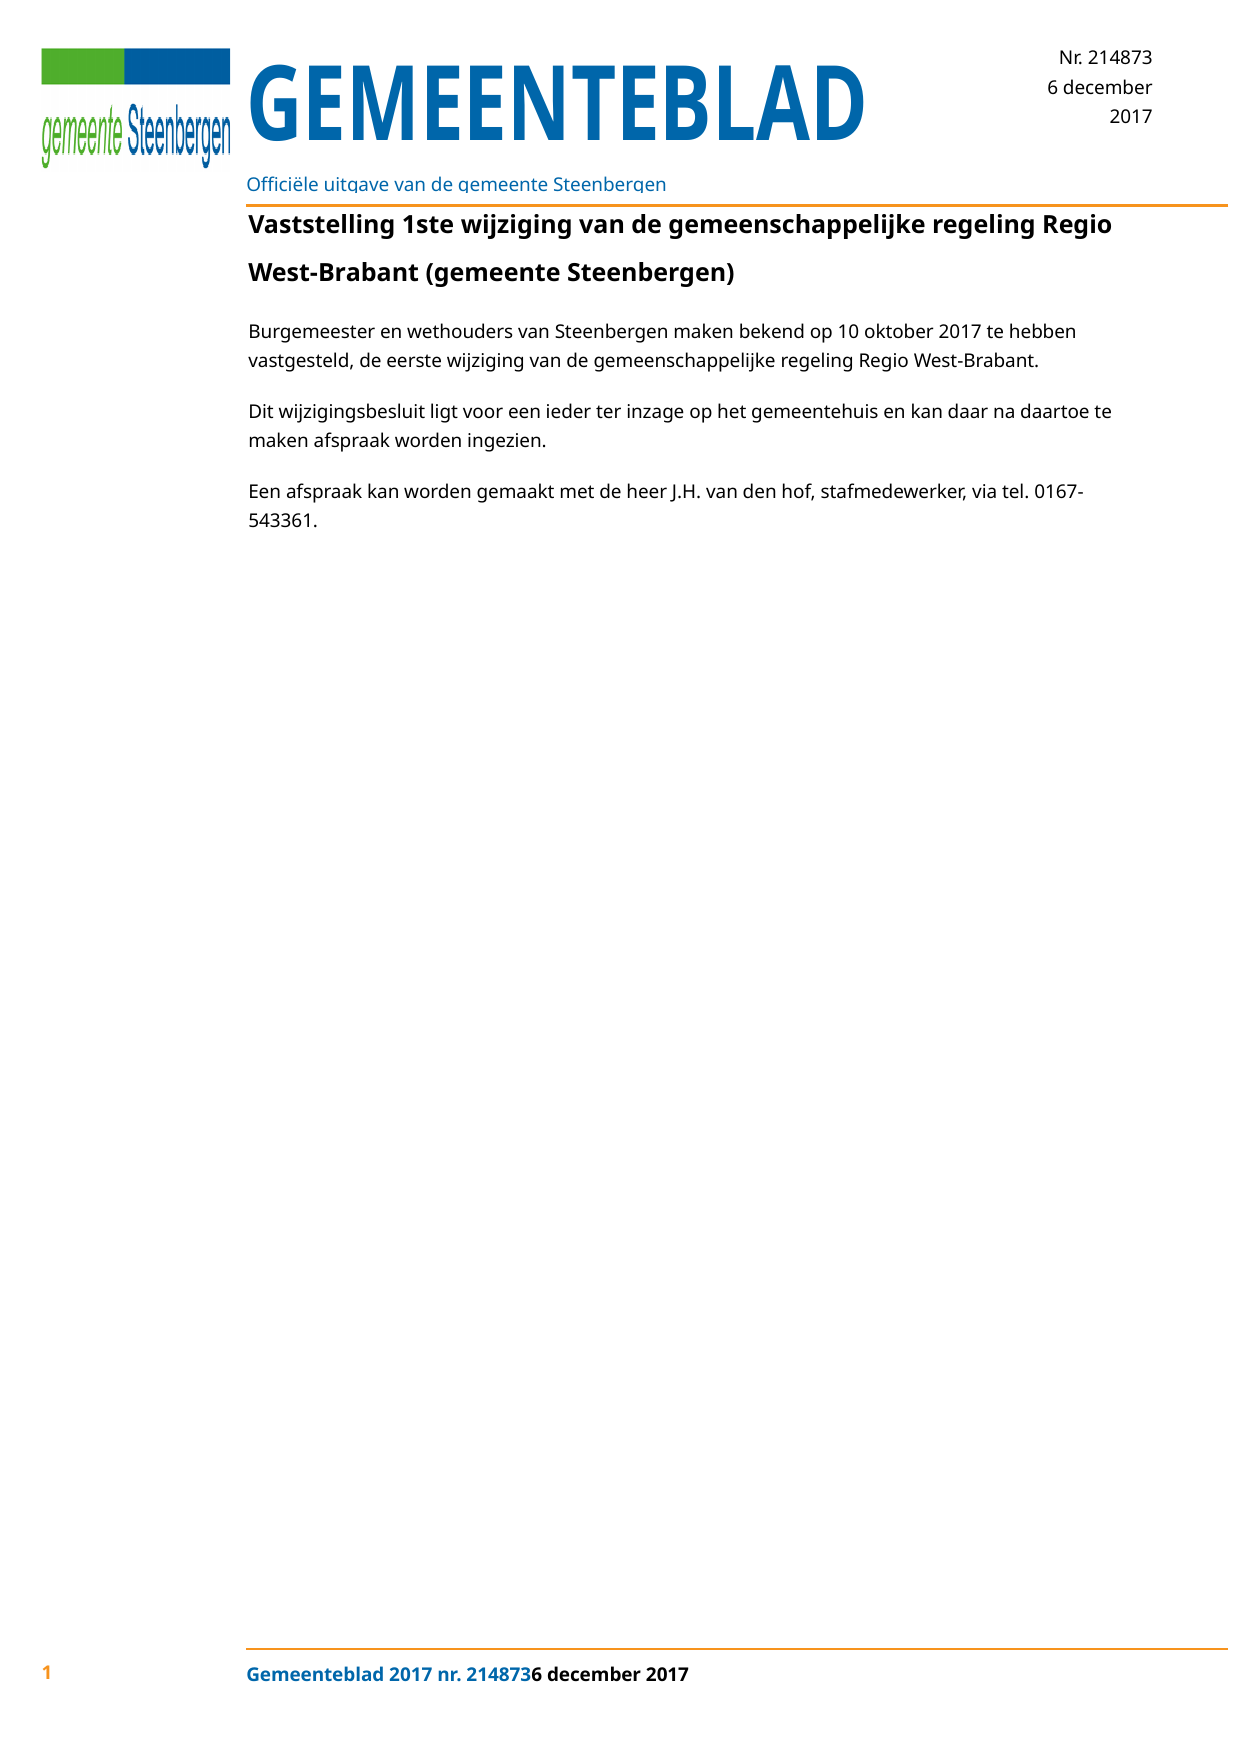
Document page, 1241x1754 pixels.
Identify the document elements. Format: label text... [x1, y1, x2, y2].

text Burgemeester en wethouders van Steenbergen maken bekend op 10 oktober 2017 te hebben vastgesteld, de eerste wijziging van de gemeenschappelijke regeling Regio West-Brabant. [248, 318, 1152, 373]
text Vaststelling 1ste wijziging van de gemeenschappelijke regeling Regio West-Brabant (gemeente Steenbergen) [248, 207, 1152, 288]
text Een afspraak kan worden gemaakt met de heer J.H. van den hof, stafmedewerker, via tel. 0167-543361. [248, 478, 1152, 533]
picture [41, 47, 231, 172]
text Dit wijzigingsbesluit ligt voor een ieder ter inzage op het gemeentehuis en kan daar na daartoe te maken afspraak worden ingezien. [248, 398, 1152, 453]
